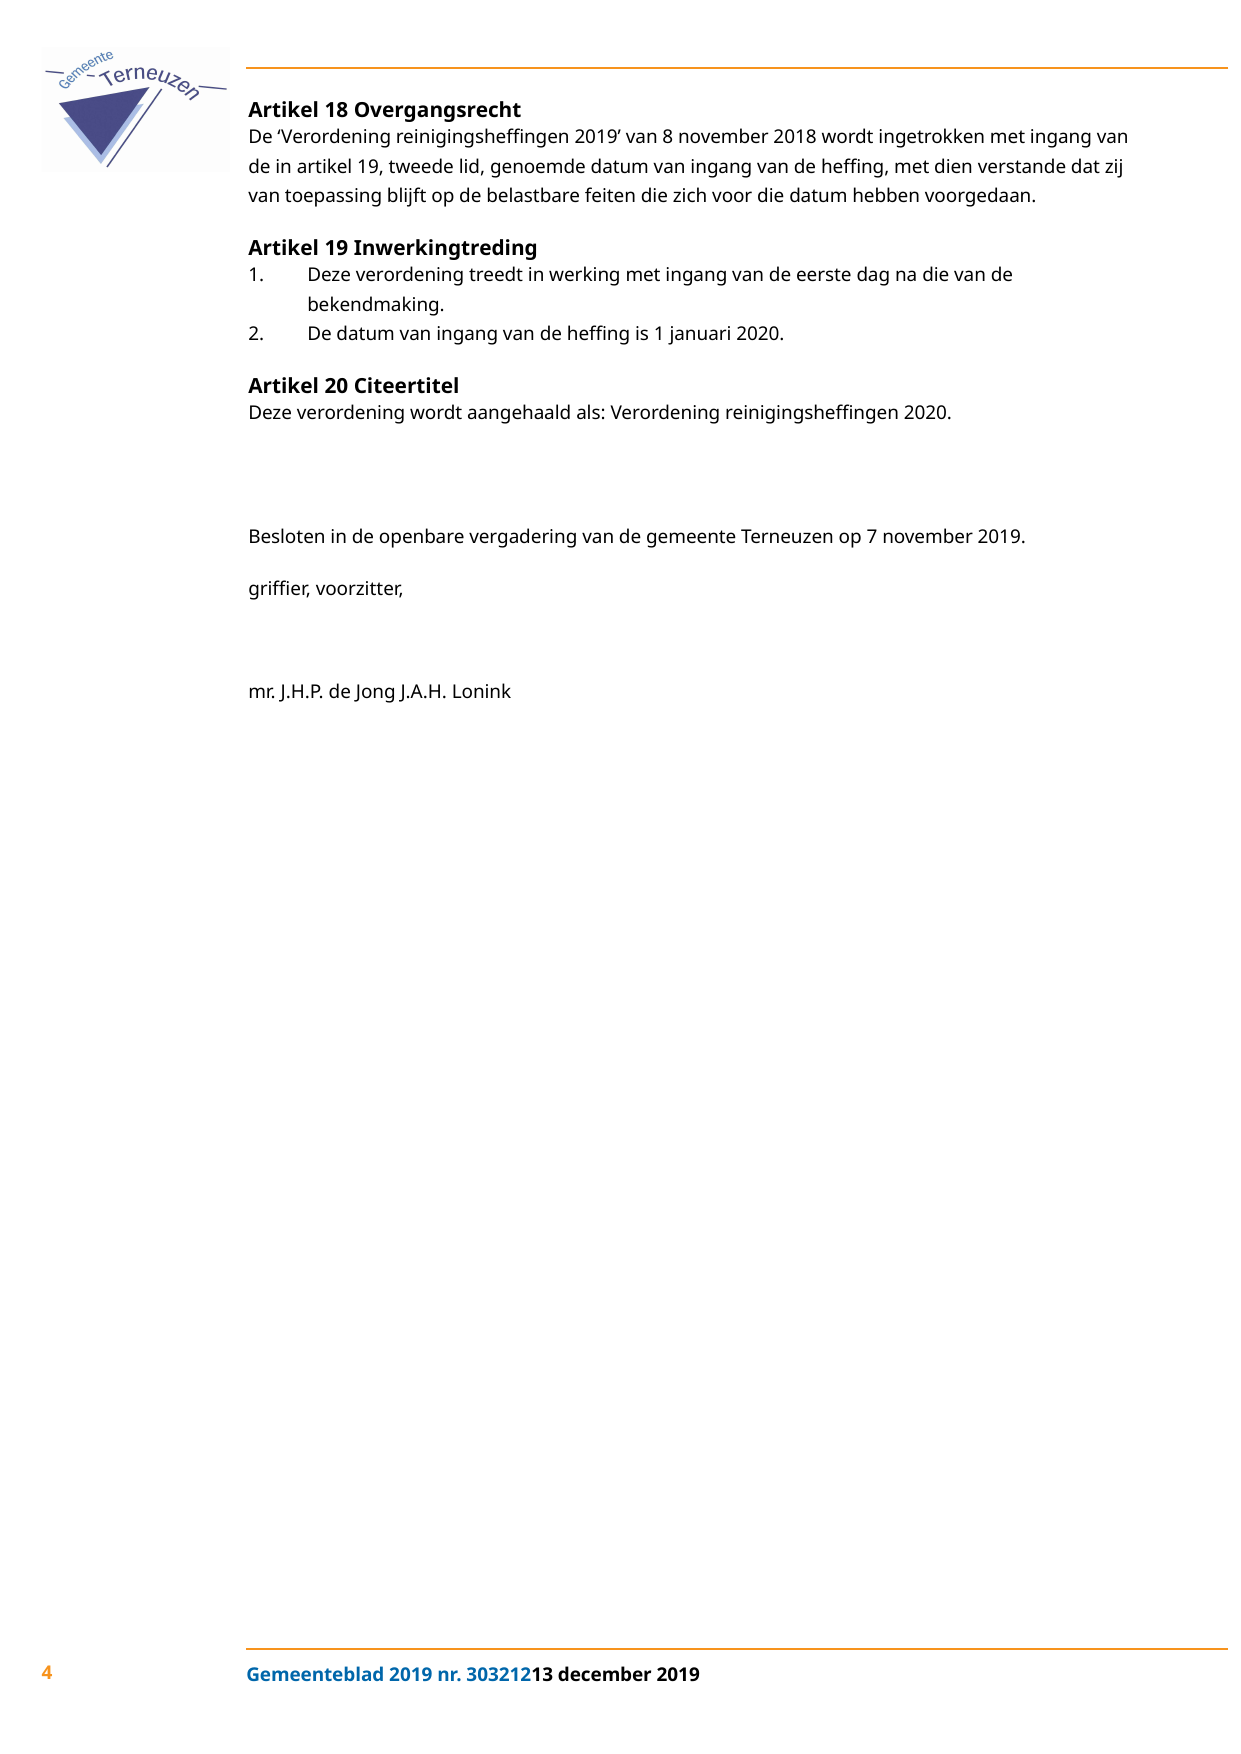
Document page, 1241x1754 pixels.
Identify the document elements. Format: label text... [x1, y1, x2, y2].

text Artikel 19 Inwerkingtreding [248, 233, 1152, 261]
text De ‘Verordening reinigingsheffingen 2019’ van 8 november 2018 wordt ingetrokken met ingang van de in artikel 19, tweede lid, genoemde datum van ingang van de heffing, met dien verstande dat zij van toepassing blijft op de belastbare feiten die zich voor die datum hebben voorgedaan. [248, 123, 1152, 208]
text mr. J.H.P. de Jong J.A.H. Lonink [248, 678, 1152, 704]
text griffier, voorzitter, [248, 575, 1152, 601]
picture [41, 47, 231, 172]
text Deze verordening wordt aangehaald als: Verordening reinigingsheffingen 2020. [248, 399, 1152, 425]
list De datum van ingang van de heffing is 1 januari 2020. [248, 320, 1152, 346]
text Besloten in de openbare vergadering van de gemeente Terneuzen op 7 november 2019. [248, 524, 1152, 549]
list Deze verordening treedt in werking met ingang van de eerste dag na die van de bekendmaking. [248, 261, 1152, 317]
text Artikel 18 Overgangsrecht [248, 95, 1152, 123]
text Artikel 20 Citeertitel [248, 371, 1152, 399]
